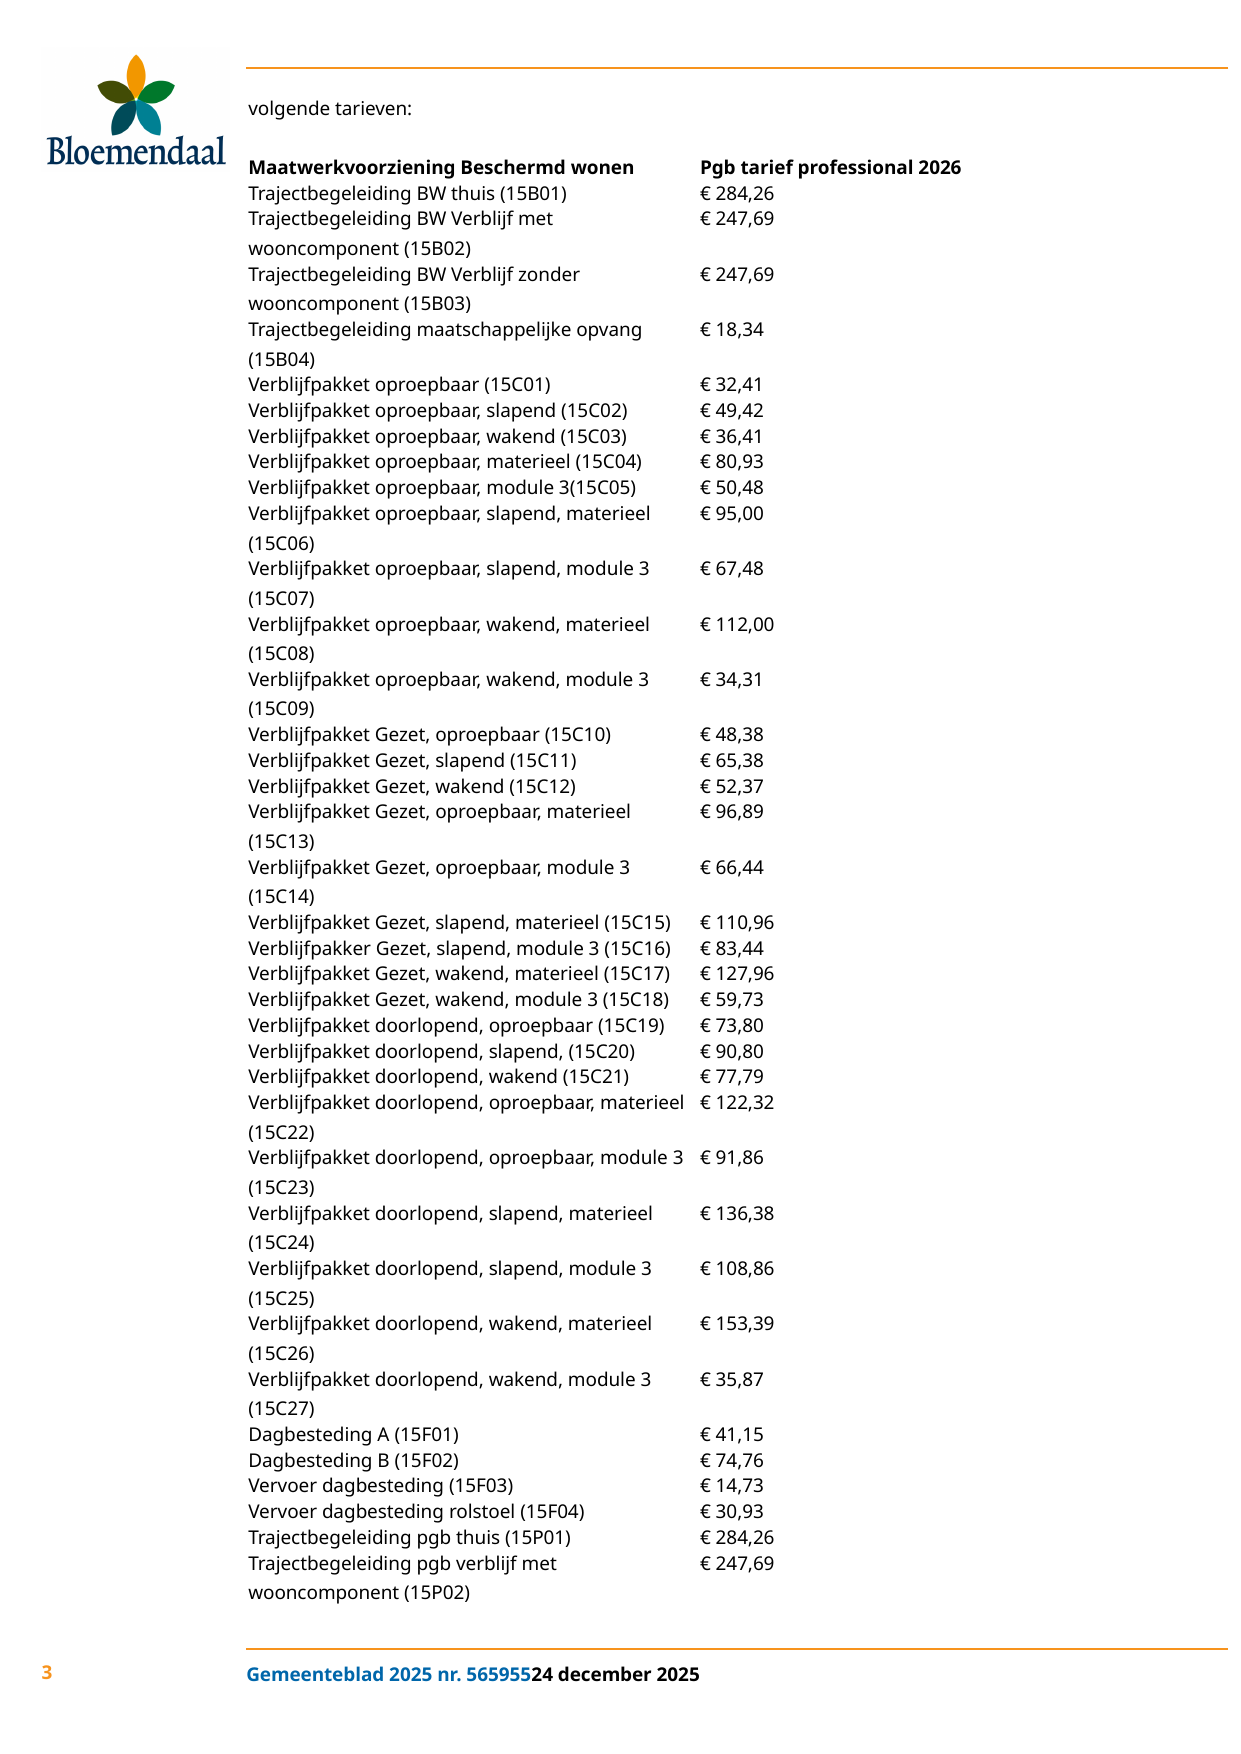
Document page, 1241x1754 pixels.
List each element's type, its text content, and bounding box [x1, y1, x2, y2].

table_cell Verblijfpakket oproepbaar, slapend (15C02) [248, 397, 700, 423]
table_cell € 18,34 [700, 316, 1152, 371]
table_cell € 67,48 [700, 555, 1152, 611]
table_cell € 112,00 [700, 611, 1152, 666]
table_cell Verblijfpakket doorlopend, slapend, materieel (15C24) [248, 1200, 700, 1255]
table_cell Verblijfpakket Gezet, wakend, materieel (15C17) [248, 961, 700, 986]
table_cell Verblijfpakket Gezet, wakend, module 3 (15C18) [248, 986, 700, 1012]
table_cell Verblijfpakket oproepbaar (15C01) [248, 371, 700, 397]
table_cell € 284,26 [700, 1524, 1152, 1550]
table_cell € 65,38 [700, 747, 1152, 773]
table_cell Verblijfpakket doorlopend, wakend, materieel (15C26) [248, 1311, 700, 1366]
text volgende tarieven: [248, 95, 1152, 121]
table_cell € 122,32 [700, 1089, 1152, 1144]
table_cell € 41,15 [700, 1421, 1152, 1447]
table_cell Verblijfpakket doorlopend, slapend, module 3 (15C25) [248, 1255, 700, 1311]
table_cell € 247,69 [700, 1550, 1152, 1605]
table_cell Verblijfpakket Gezet, slapend (15C11) [248, 747, 700, 773]
table_cell € 91,86 [700, 1145, 1152, 1200]
table_cell € 247,69 [700, 261, 1152, 316]
table_cell € 74,76 [700, 1447, 1152, 1473]
table_cell Trajectbegeleiding pgb verblijf met wooncomponent (15P02) [248, 1550, 700, 1605]
table_cell € 14,73 [700, 1473, 1152, 1498]
table_cell € 49,42 [700, 397, 1152, 423]
table_cell Trajectbegeleiding maatschappelijke opvang (15B04) [248, 316, 700, 371]
table_cell € 59,73 [700, 986, 1152, 1012]
table_cell Verblijfpakket oproepbaar, wakend (15C03) [248, 423, 700, 449]
table_cell Verblijfpakker Gezet, slapend, module 3 (15C16) [248, 935, 700, 961]
table_cell Verblijfpakket doorlopend, wakend, module 3 (15C27) [248, 1366, 700, 1421]
table_cell € 247,69 [700, 206, 1152, 261]
table_cell Verblijfpakket doorlopend, oproepbaar, module 3 (15C23) [248, 1145, 700, 1200]
table_cell Verblijfpakket Gezet, oproepbaar, module 3 (15C14) [248, 854, 700, 909]
table_cell Verblijfpakket doorlopend, oproepbaar, materieel (15C22) [248, 1089, 700, 1144]
table_cell Verblijfpakket doorlopend, wakend (15C21) [248, 1064, 700, 1089]
table_cell Verblijfpakket oproepbaar, wakend, module 3 (15C09) [248, 666, 700, 721]
table_cell Vervoer dagbesteding rolstoel (15F04) [248, 1498, 700, 1524]
table_cell € 136,38 [700, 1200, 1152, 1255]
table_cell € 48,38 [700, 721, 1152, 747]
table_cell € 50,48 [700, 474, 1152, 500]
table_cell € 83,44 [700, 935, 1152, 961]
table_cell Verblijfpakket doorlopend, oproepbaar (15C19) [248, 1012, 700, 1038]
table_cell Trajectbegeleiding BW thuis (15B01) [248, 180, 700, 206]
table_cell Verblijfpakket Gezet, oproepbaar (15C10) [248, 721, 700, 747]
table_cell Dagbesteding A (15F01) [248, 1421, 700, 1447]
table_cell Verblijfpakket oproepbaar, slapend, module 3 (15C07) [248, 555, 700, 611]
table_cell Verblijfpakket oproepbaar, module 3(15C05) [248, 474, 700, 500]
table_cell Dagbesteding B (15F02) [248, 1447, 700, 1473]
table_cell € 52,37 [700, 773, 1152, 798]
table_cell € 108,86 [700, 1255, 1152, 1311]
table_cell Verblijfpakket oproepbaar, wakend, materieel (15C08) [248, 611, 700, 666]
table_cell € 110,96 [700, 909, 1152, 935]
table_cell Verblijfpakket doorlopend, slapend, (15C20) [248, 1038, 700, 1063]
table_cell € 80,93 [700, 449, 1152, 474]
table_cell Trajectbegeleiding BW Verblijf zonder wooncomponent (15B03) [248, 261, 700, 316]
table_cell € 96,89 [700, 799, 1152, 854]
table_cell Verblijfpakket oproepbaar, slapend, materieel (15C06) [248, 500, 700, 555]
table_header Pgb tarief professional 2026 [700, 154, 1152, 180]
table_cell € 66,44 [700, 854, 1152, 909]
table_cell Verblijfpakket Gezet, slapend, materieel (15C15) [248, 909, 700, 935]
table_cell € 32,41 [700, 371, 1152, 397]
table_cell € 284,26 [700, 180, 1152, 206]
table_cell Vervoer dagbesteding (15F03) [248, 1473, 700, 1498]
picture [41, 47, 231, 172]
table_cell Verblijfpakket Gezet, wakend (15C12) [248, 773, 700, 798]
table_cell € 77,79 [700, 1064, 1152, 1089]
table_cell € 73,80 [700, 1012, 1152, 1038]
table_cell Trajectbegeleiding pgb thuis (15P01) [248, 1524, 700, 1550]
table_cell € 35,87 [700, 1366, 1152, 1421]
table_cell € 90,80 [700, 1038, 1152, 1063]
table_cell € 34,31 [700, 666, 1152, 721]
table_cell € 153,39 [700, 1311, 1152, 1366]
table_cell € 36,41 [700, 423, 1152, 449]
table_cell € 127,96 [700, 961, 1152, 986]
table_cell Verblijfpakket oproepbaar, materieel (15C04) [248, 449, 700, 474]
table_cell Trajectbegeleiding BW Verblijf met wooncomponent (15B02) [248, 206, 700, 261]
table_header Maatwerkvoorziening Beschermd wonen [248, 154, 700, 180]
table_cell € 30,93 [700, 1498, 1152, 1524]
table_cell Verblijfpakket Gezet, oproepbaar, materieel (15C13) [248, 799, 700, 854]
table_cell € 95,00 [700, 500, 1152, 555]
